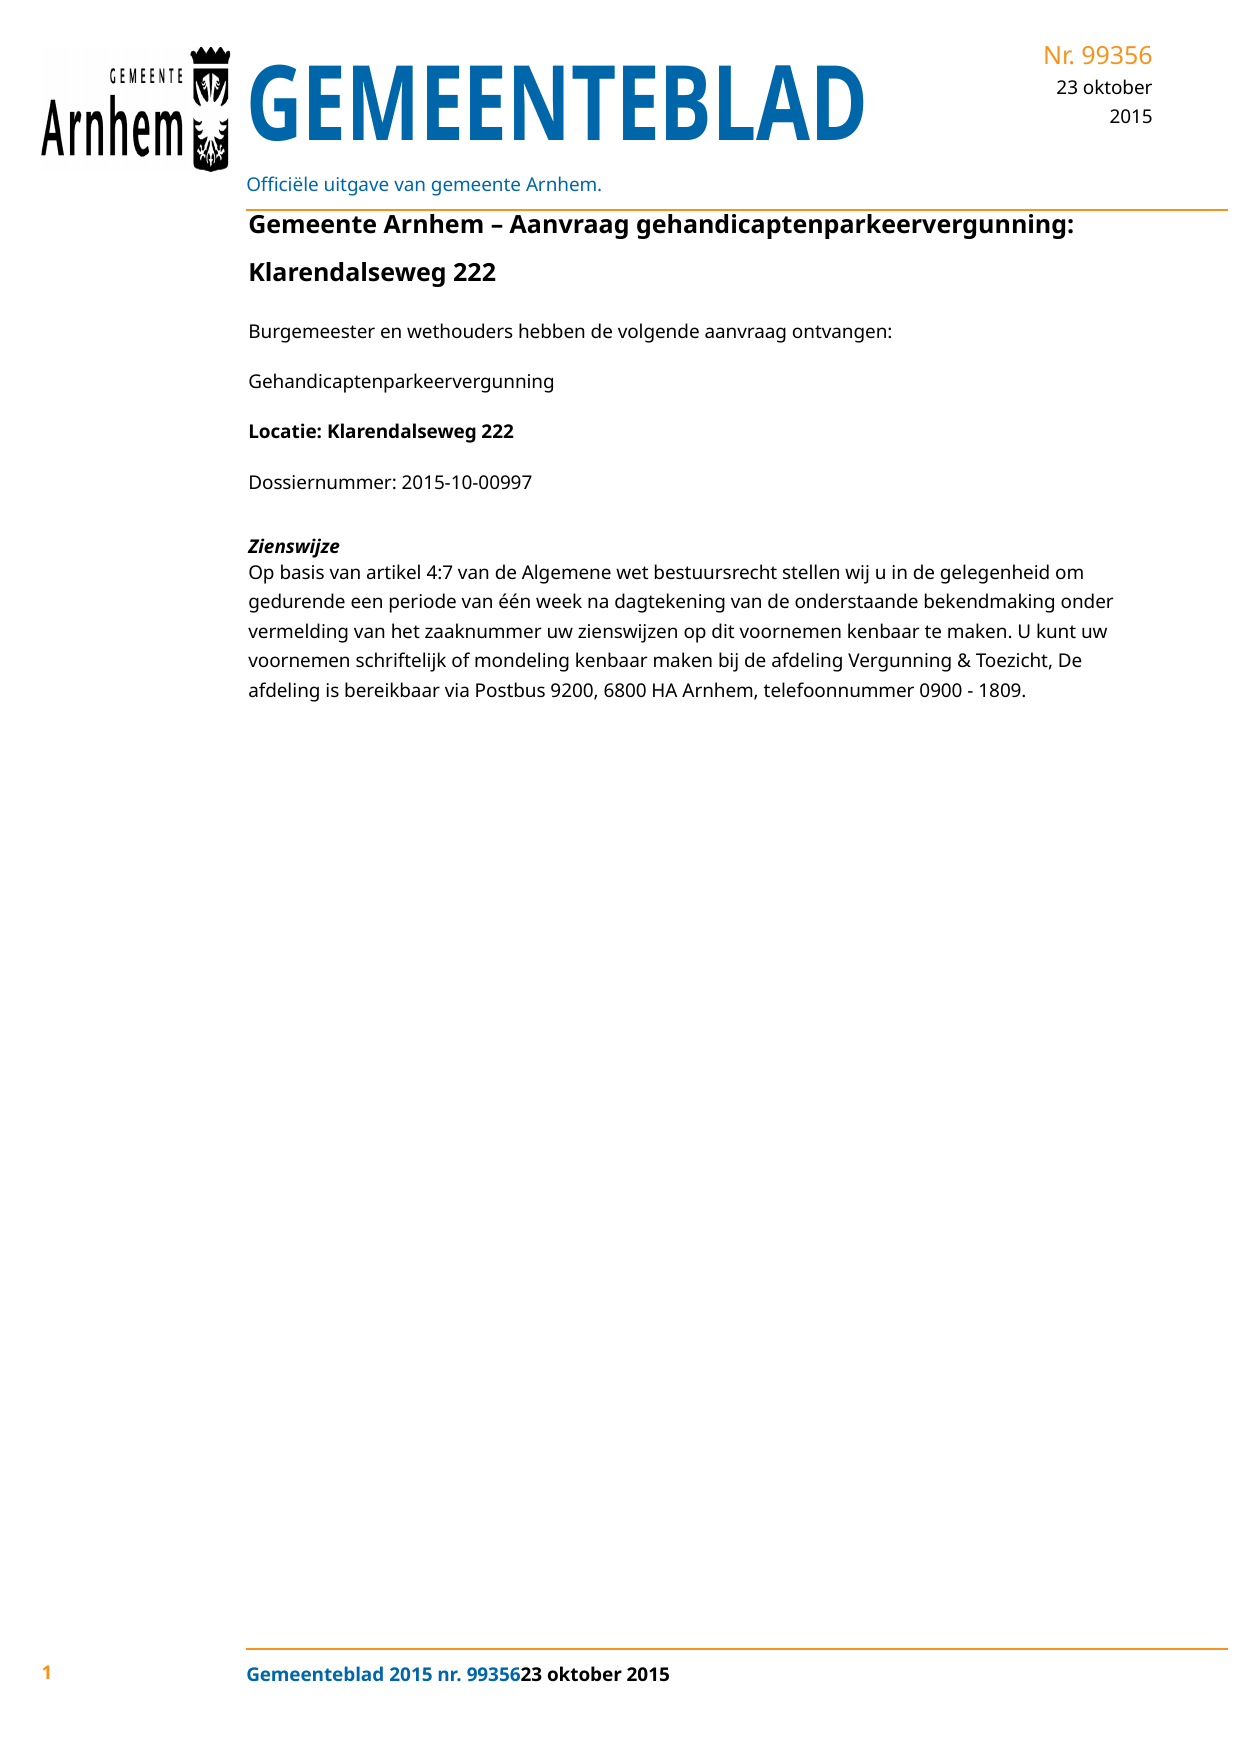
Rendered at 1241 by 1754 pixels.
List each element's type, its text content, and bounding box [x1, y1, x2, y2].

text Gehandicaptenparkeervergunning [248, 368, 1152, 394]
text Zienswijze [248, 533, 1152, 559]
text Burgemeester en wethouders hebben de volgende aanvraag ontvangen: [248, 318, 1152, 344]
text Dossiernummer: 2015-10-00997 [248, 469, 1152, 495]
text Gemeente Arnhem – Aanvraag gehandicaptenparkeervergunning: Klarendalseweg 222 [248, 211, 1152, 288]
text Op basis van artikel 4:7 van de Algemene wet bestuursrecht stellen wij u in de gelegenheid om gedurende een periode van één week na dagtekening van de onderstaande bekendmaking onder vermelding van het zaaknummer uw zienswijzen op dit voornemen kenbaar te maken. U kunt uw voornemen schriftelijk of mondeling kenbaar maken bij de afdeling Vergunning & Toezicht, De afdeling is bereikbaar via Postbus 9200, 6800 HA Arnhem, telefoonnummer 0900 - 1809. [248, 559, 1152, 703]
picture [41, 47, 231, 172]
text Locatie: Klarendalseweg 222 [248, 419, 1152, 444]
